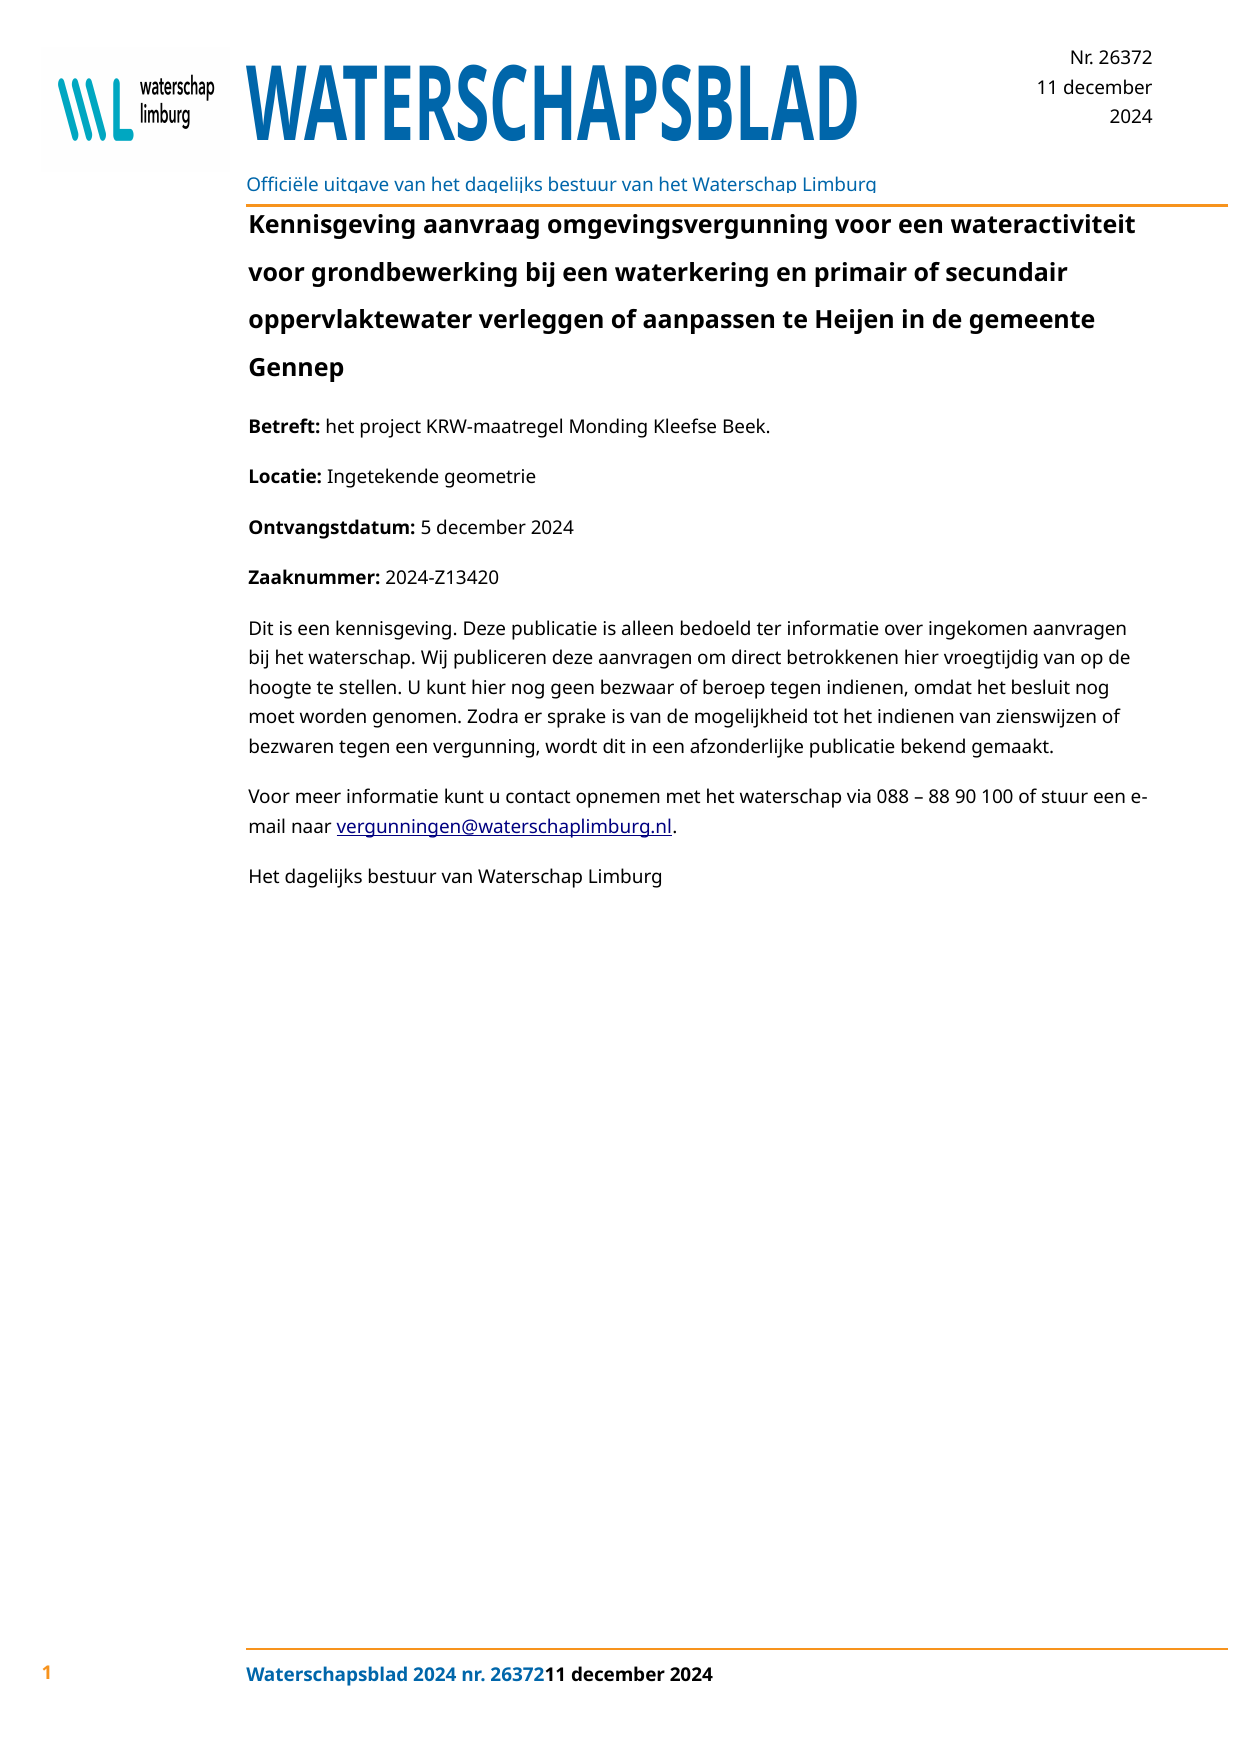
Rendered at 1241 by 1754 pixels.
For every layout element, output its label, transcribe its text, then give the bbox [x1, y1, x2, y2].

text Het dagelijks bestuur van Waterschap Limburg [248, 863, 1152, 889]
text Betreft: het project KRW-maatregel Monding Kleefse Beek. [248, 413, 1152, 439]
text Kennisgeving aanvraag omgevingsvergunning voor een wateractiviteit voor grondbewerking bij een waterkering en primair of secundair oppervlaktewater verleggen of aanpassen te Heijen in de gemeente Gennep [248, 207, 1152, 384]
text Locatie: Ingetekende geometrie [248, 463, 1152, 489]
text Voor meer informatie kunt u contact opnemen met het waterschap via 088 – 88 90 100 of stuur een e-mail naar vergunningen@waterschaplimburg.nl. [248, 783, 1152, 839]
text Zaaknummer: 2024-Z13420 [248, 564, 1152, 590]
text Ontvangstdatum: 5 december 2024 [248, 514, 1152, 540]
text Dit is een kennisgeving. Deze publicatie is alleen bedoeld ter informatie over ingekomen aanvragen bij het waterschap. Wij publiceren deze aanvragen om direct betrokkenen hier vroegtijdig van op de hoogte te stellen. U kunt hier nog geen bezwaar of beroep tegen indienen, omdat het besluit nog moet worden genomen. Zodra er sprake is van de mogelijkheid tot het indienen van zienswijzen of bezwaren tegen een vergunning, wordt dit in een afzonderlijke publicatie bekend gemaakt. [248, 615, 1152, 759]
picture [41, 47, 231, 172]
